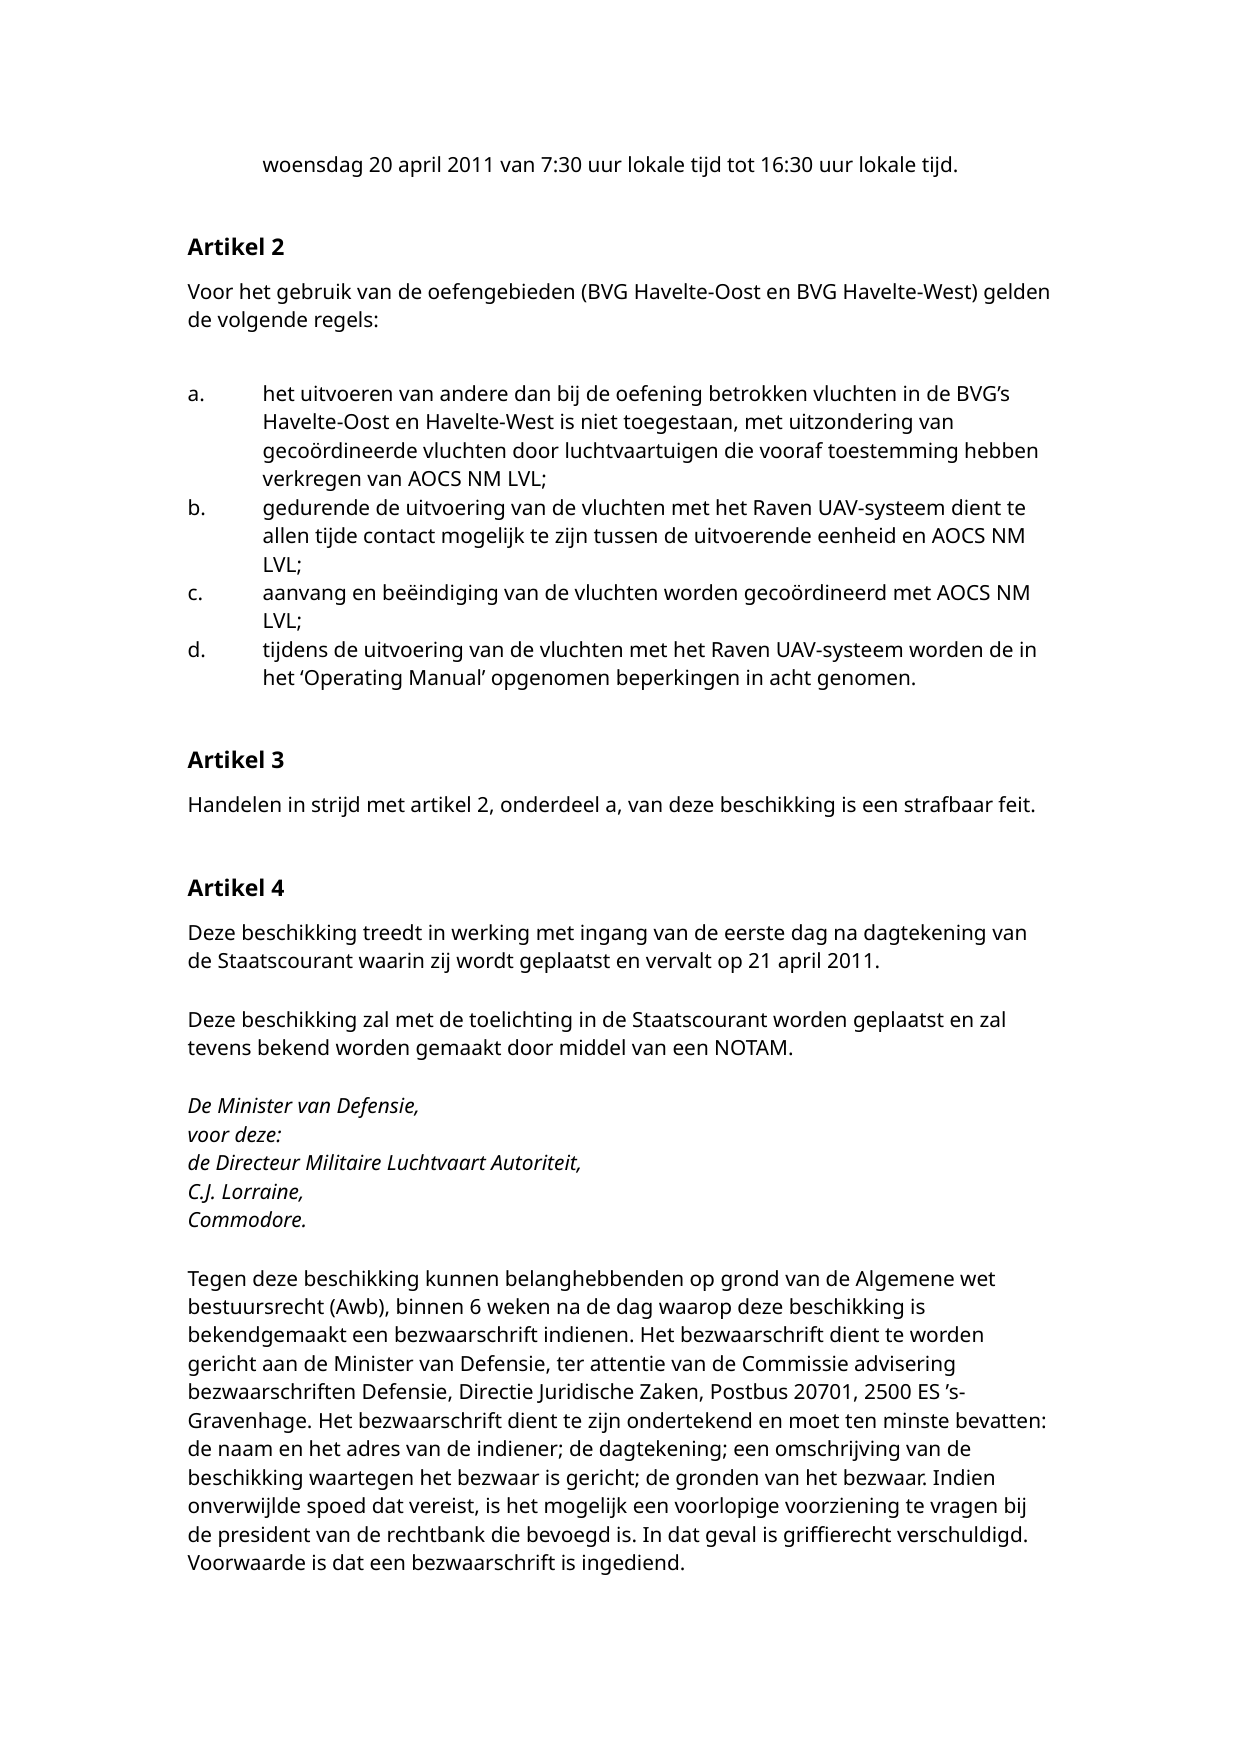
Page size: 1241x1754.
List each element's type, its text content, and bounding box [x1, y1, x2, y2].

text Deze beschikking treedt in werking met ingang van de eerste dag na dagtekening van de Staatscourant waarin zij wordt geplaatst en vervalt op 21 april 2011. [187, 918, 1053, 975]
list gedurende de uitvoering van de vluchten met het Raven UAV-systeem dient te allen tijde contact mogelijk te zijn tussen de uitvoerende eenheid en AOCS NM LVL; [187, 493, 1053, 578]
subtitle Artikel 2 [187, 231, 1053, 262]
text Voor het gebruik van de oefengebieden (BVG Havelte-Oost en BVG Havelte-West) gelden de volgende regels: [187, 277, 1053, 334]
list aanvang en beëindiging van de vluchten worden gecoördineerd met AOCS NM LVL; [187, 578, 1053, 635]
text C.J. Lorraine, [187, 1177, 1053, 1205]
subtitle Artikel 4 [187, 872, 1053, 903]
list tijdens de uitvoering van de vluchten met het Raven UAV-systeem worden de in het ‘Operating Manual’ opgenomen beperkingen in acht genomen. [187, 635, 1053, 692]
text Deze beschikking zal met de toelichting in de Staatscourant worden geplaatst en zal tevens bekend worden gemaakt door middel van een NOTAM. [187, 1005, 1053, 1062]
text De Minister van Defensie, [187, 1092, 1053, 1120]
list woensdag 20 april 2011 van 7:30 uur lokale tijd tot 16:30 uur lokale tijd. [187, 150, 1053, 178]
subtitle Artikel 3 [187, 744, 1053, 776]
text Handelen in strijd met artikel 2, onderdeel a, van deze beschikking is een strafbaar feit. [187, 791, 1053, 819]
text Commodore. [187, 1205, 1053, 1234]
text Tegen deze beschikking kunnen belanghebbenden op grond van de Algemene wet bestuursrecht (Awb), binnen 6 weken na de dag waarop deze beschikking is bekendgemaakt een bezwaarschrift indienen. Het bezwaarschrift dient te worden gericht aan de Minister van Defensie, ter attentie van de Commissie advisering bezwaarschriften Defensie, Directie Juridische Zaken, Postbus 20701, 2500 ES ’s-Gravenhage. Het bezwaarschrift dient te zijn ondertekend en moet ten minste bevatten: de naam en het adres van de indiener; de dagtekening; een omschrijving van de beschikking waartegen het bezwaar is gericht; de gronden van het bezwaar. Indien onverwijlde spoed dat vereist, is het mogelijk een voorlopige voorziening te vragen bij de president van de rechtbank die bevoegd is. In dat geval is griffierecht verschuldigd. Voorwaarde is dat een bezwaarschrift is ingediend. [187, 1264, 1053, 1577]
text voor deze: [187, 1120, 1053, 1148]
text de Directeur Militaire Luchtvaart Autoriteit, [187, 1148, 1053, 1177]
list het uitvoeren van andere dan bij de oefening betrokken vluchten in de BVG’s Havelte-Oost en Havelte-West is niet toegestaan, met uitzondering van gecoördineerde vluchten door luchtvaartuigen die vooraf toestemming hebben verkregen van AOCS NM LVL; [187, 379, 1053, 493]
